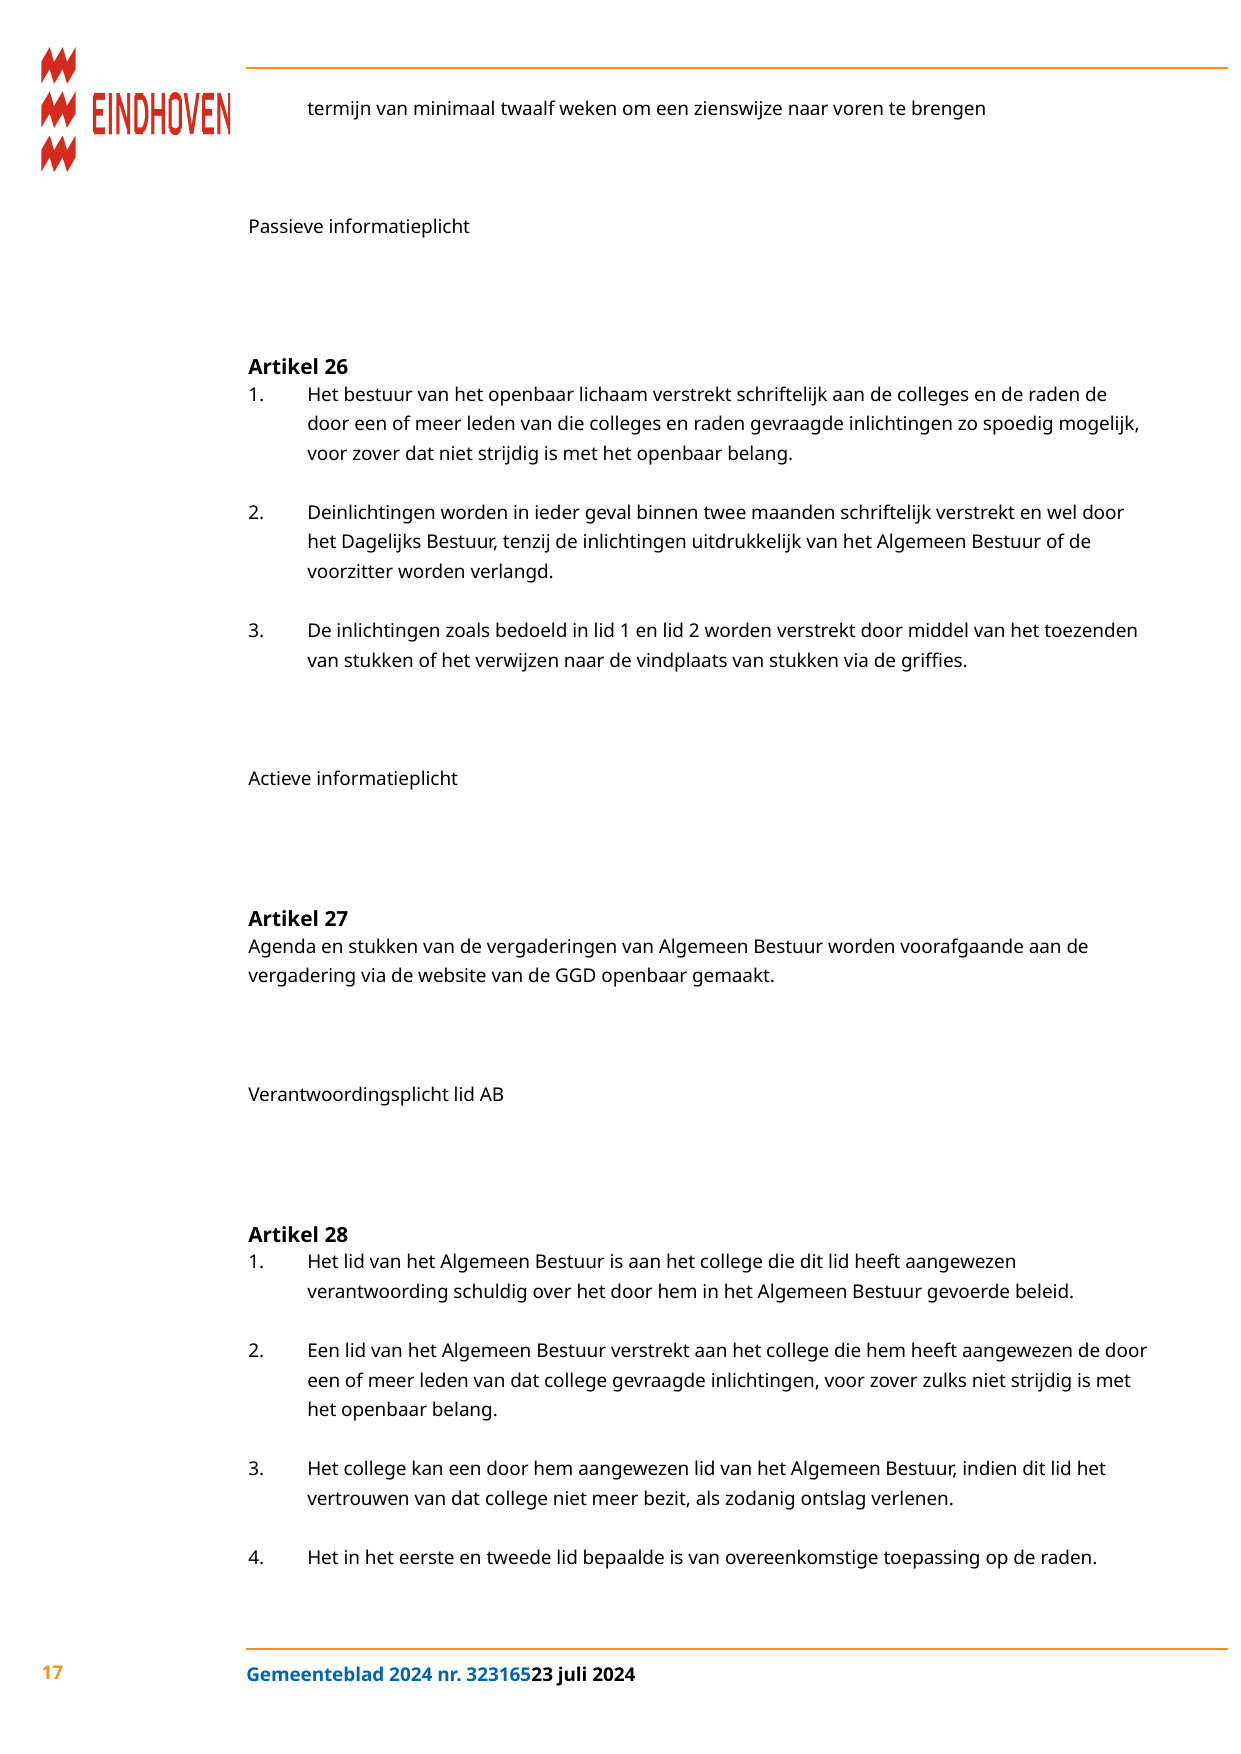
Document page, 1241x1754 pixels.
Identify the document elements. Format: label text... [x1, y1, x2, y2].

list Een lid van het Algemeen Bestuur verstrekt aan het college die hem heeft aangewezen de door een of meer leden van dat college gevraagde inlichtingen, voor zover zulks niet strijdig is met het openbaar belang. [248, 1337, 1152, 1422]
picture [41, 47, 231, 172]
text Artikel 28 [248, 1220, 1152, 1248]
list Het bestuur van het openbaar lichaam verstrekt schriftelijk aan de colleges en de raden de door een of meer leden van die colleges en raden gevraagde inlichtingen zo spoedig mogelijk, voor zover dat niet strijdig is met het openbaar belang. [248, 381, 1152, 466]
text Artikel 27 [248, 904, 1152, 933]
text Agenda en stukken van de vergaderingen van Algemeen Bestuur worden voorafgaande aan de vergadering via de website van de GGD openbaar gemaakt. [248, 933, 1152, 988]
text Actieve informatieplicht [248, 765, 1152, 791]
list Het in het eerste en tweede lid bepaalde is van overeenkomstige toepassing op de raden. [248, 1544, 1152, 1570]
text Passieve informatieplicht [248, 213, 1152, 239]
list Deinlichtingen worden in ieder geval binnen twee maanden schriftelijk verstrekt en wel door het Dagelijks Bestuur, tenzij de inlichtingen uitdrukkelijk van het Algemeen Bestuur of de voorzitter worden verlangd. [248, 499, 1152, 584]
list Het college kan een door hem aangewezen lid van het Algemeen Bestuur, indien dit lid het vertrouwen van dat college niet meer bezit, als zodanig ontslag verlenen. [248, 1456, 1152, 1511]
text Artikel 26 [248, 352, 1152, 381]
text Verantwoordingsplicht lid AB [248, 1081, 1152, 1107]
list De inlichtingen zoals bedoeld in lid 1 en lid 2 worden verstrekt door middel van het toezenden van stukken of het verwijzen naar de vindplaats van stukken via de griffies. [248, 617, 1152, 673]
list termijn van minimaal twaalf weken om een zienswijze naar voren te brengen [248, 95, 1152, 121]
list Het lid van het Algemeen Bestuur is aan het college die dit lid heeft aangewezen verantwoording schuldig over het door hem in het Algemeen Bestuur gevoerde beleid. [248, 1248, 1152, 1304]
